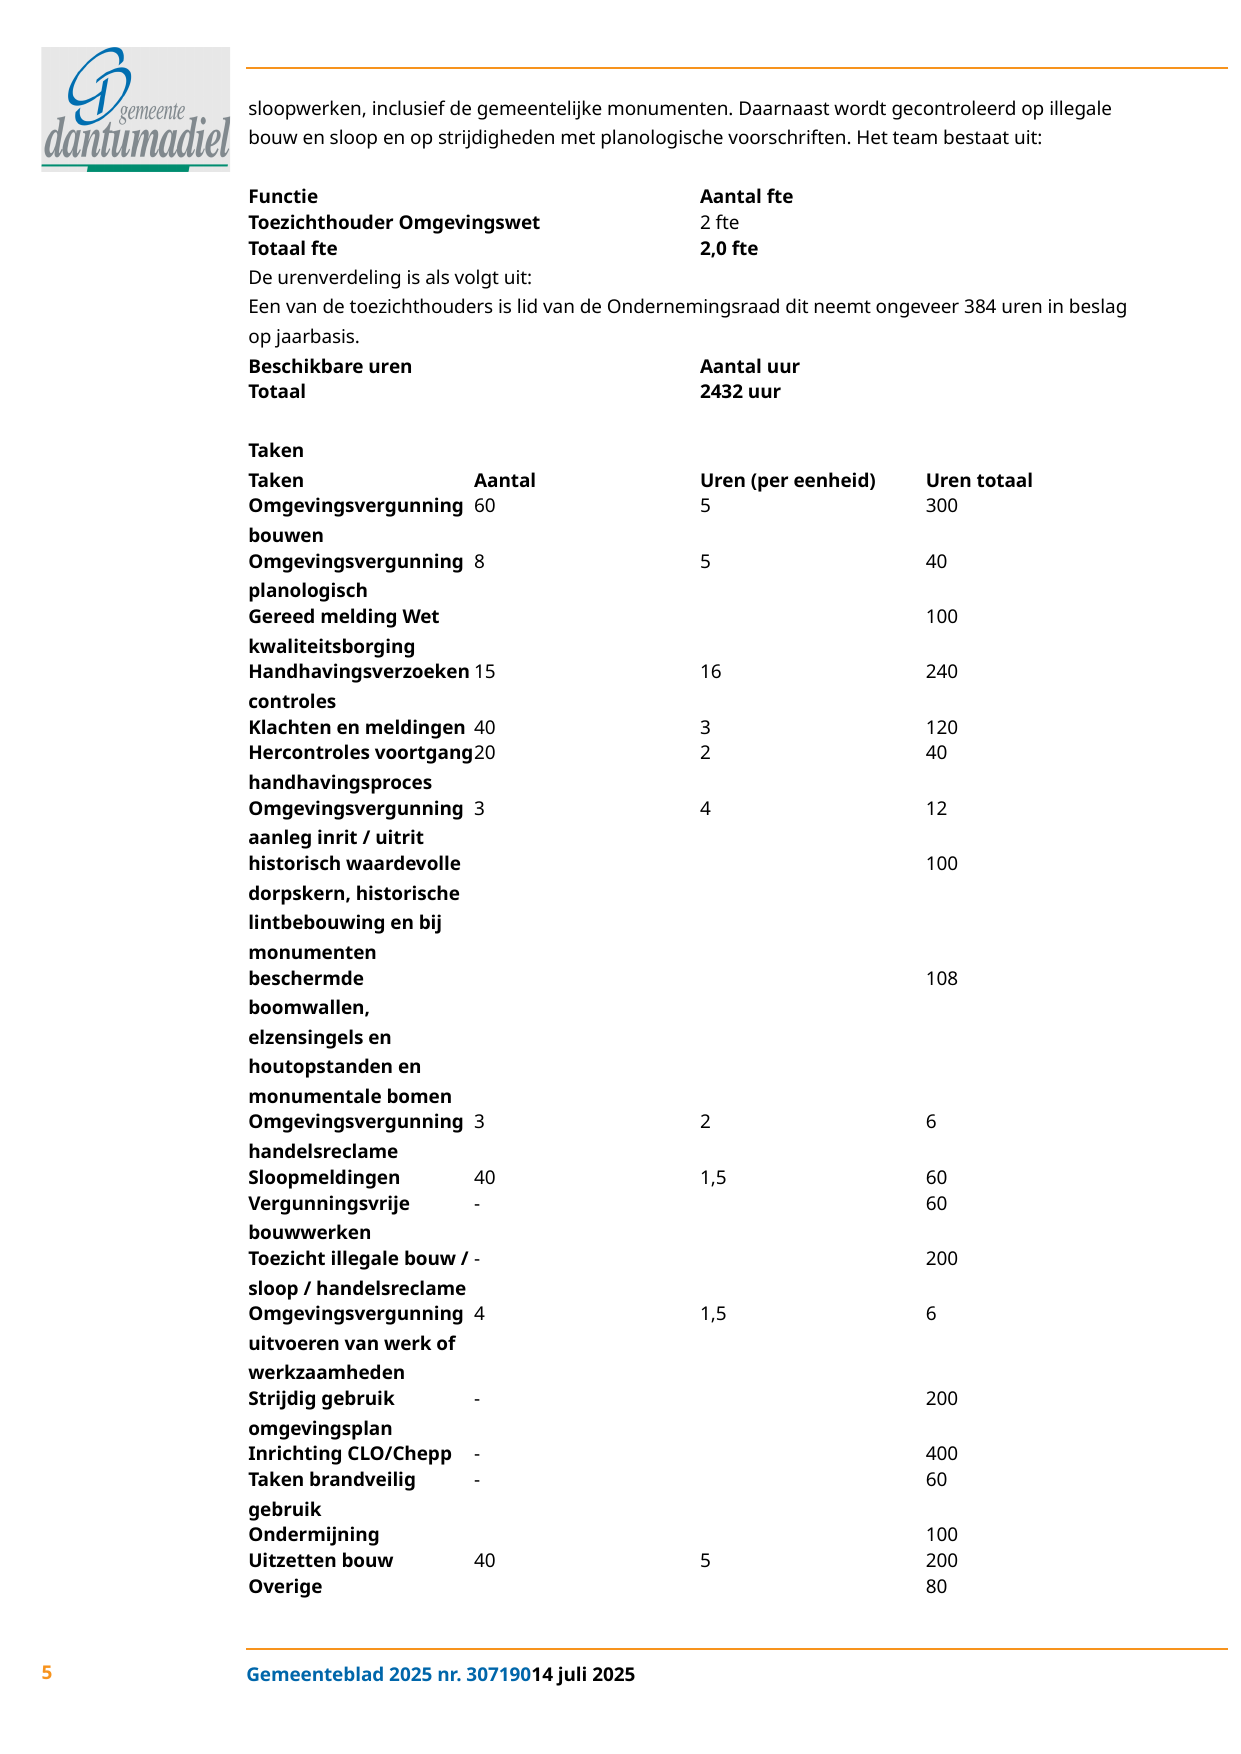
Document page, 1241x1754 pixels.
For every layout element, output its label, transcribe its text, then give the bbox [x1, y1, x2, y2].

table_header Aantal [474, 467, 700, 493]
table_cell 20 [474, 740, 700, 795]
table_cell [474, 603, 700, 658]
table_cell Hercontroles voortgang handhavingsproces [248, 740, 474, 795]
table_cell 60 [926, 1190, 1152, 1245]
table_cell 3 [474, 1109, 700, 1164]
table_cell 60 [926, 1466, 1152, 1522]
table_cell Uitzetten bouw [248, 1548, 474, 1573]
table_header Uren totaal [926, 467, 1152, 493]
text Een van de toezichthouders is lid van de Ondernemingsraad dit neemt ongeveer 384 uren in beslag op jaarbasis. [248, 294, 1152, 349]
table_cell [474, 1573, 700, 1599]
table_cell Taken brandveilig gebruik [248, 1466, 474, 1522]
table_cell 5 [700, 548, 926, 603]
table_cell 1,5 [700, 1300, 926, 1385]
table_cell historisch waardevolle dorpskern, historische lintbebouwing en bij monumenten [248, 850, 474, 965]
table_cell Omgevingsvergunning uitvoeren van werk of werkzaamheden [248, 1300, 474, 1385]
table_cell 3 [700, 714, 926, 739]
table_cell Sloopmeldingen [248, 1164, 474, 1190]
table_cell [700, 1441, 926, 1466]
table_cell 40 [474, 714, 700, 739]
table_cell 40 [926, 740, 1152, 795]
table_cell 12 [926, 795, 1152, 850]
table_cell 1,5 [700, 1164, 926, 1190]
table_header Beschikbare uren [248, 353, 700, 379]
table_cell 2 fte [700, 209, 1152, 235]
table_cell 300 [926, 493, 1152, 548]
text De urenverdeling is als volgt uit: [248, 264, 1152, 290]
table_cell Omgevingsvergunning handelsreclame [248, 1109, 474, 1164]
table_header Uren (per eenheid) [700, 467, 926, 493]
table_cell 200 [926, 1548, 1152, 1573]
table_cell 2432 uur [700, 379, 1152, 404]
table_cell beschermde boomwallen, elzensingels en houtopstanden en monumentale bomen [248, 965, 474, 1109]
table_cell 6 [926, 1300, 1152, 1385]
table_cell [700, 1573, 926, 1599]
table_cell 240 [926, 659, 1152, 714]
table_cell Inrichting CLO/Chepp [248, 1441, 474, 1466]
table_cell [474, 850, 700, 965]
table_cell 100 [926, 603, 1152, 658]
table_cell 200 [926, 1245, 1152, 1300]
table_cell 60 [926, 1164, 1152, 1190]
table_cell Toezichthouder Omgevingswet [248, 209, 700, 235]
table_cell [474, 1522, 700, 1547]
table_cell Totaal fte [248, 235, 700, 261]
table_cell Totaal [248, 379, 700, 404]
table_cell 15 [474, 659, 700, 714]
text Taken [248, 437, 1152, 463]
table_cell 16 [700, 659, 926, 714]
table_cell 120 [926, 714, 1152, 739]
table_cell Overige [248, 1573, 474, 1599]
table_cell 4 [474, 1300, 700, 1385]
table_cell - [474, 1466, 700, 1522]
table_cell - [474, 1385, 700, 1441]
table_cell 4 [700, 795, 926, 850]
table_cell 5 [700, 1548, 926, 1573]
table_cell 200 [926, 1385, 1152, 1441]
table_cell Omgevingsvergunning bouwen [248, 493, 474, 548]
table_cell 80 [926, 1573, 1152, 1599]
table_cell 6 [926, 1109, 1152, 1164]
table_cell Ondermijning [248, 1522, 474, 1547]
table_cell 2 [700, 740, 926, 795]
table_cell 2,0 fte [700, 235, 1152, 261]
table_cell Toezicht illegale bouw / sloop / handelsreclame [248, 1245, 474, 1300]
table_cell - [474, 1245, 700, 1300]
table_header Functie [248, 184, 700, 209]
table_cell [700, 1245, 926, 1300]
table_cell 8 [474, 548, 700, 603]
table_cell 40 [474, 1548, 700, 1573]
table_cell [700, 1466, 926, 1522]
table_cell 400 [926, 1441, 1152, 1466]
picture [41, 47, 231, 172]
table_cell [700, 1385, 926, 1441]
table_cell Gereed melding Wet kwaliteitsborging [248, 603, 474, 658]
table_cell 100 [926, 850, 1152, 965]
text sloopwerken, inclusief de gemeentelijke monumenten. Daarnaast wordt gecontroleerd op illegale bouw en sloop en op strijdigheden met planologische voorschriften. Het team bestaat uit: [248, 95, 1152, 150]
table_cell Klachten en meldingen [248, 714, 474, 739]
table_cell Strijdig gebruik omgevingsplan [248, 1385, 474, 1441]
table_cell 40 [926, 548, 1152, 603]
table_cell Handhavingsverzoeken controles [248, 659, 474, 714]
table_cell 108 [926, 965, 1152, 1109]
table_cell 100 [926, 1522, 1152, 1547]
table_header Aantal uur [700, 353, 1152, 379]
table_cell - [474, 1190, 700, 1245]
table_cell [700, 850, 926, 965]
table_cell Omgevingsvergunning planologisch [248, 548, 474, 603]
table_cell 3 [474, 795, 700, 850]
table_cell - [474, 1441, 700, 1466]
table_cell [474, 965, 700, 1109]
table_cell [700, 1522, 926, 1547]
table_cell 2 [700, 1109, 926, 1164]
table_header Taken [248, 467, 474, 493]
table_cell Vergunningsvrije bouwwerken [248, 1190, 474, 1245]
table_header Aantal fte [700, 184, 1152, 209]
table_cell 5 [700, 493, 926, 548]
table_cell Omgevingsvergunning aanleg inrit / uitrit [248, 795, 474, 850]
table_cell [700, 1190, 926, 1245]
table_cell 60 [474, 493, 700, 548]
table_cell 40 [474, 1164, 700, 1190]
table_cell [700, 603, 926, 658]
table_cell [700, 965, 926, 1109]
